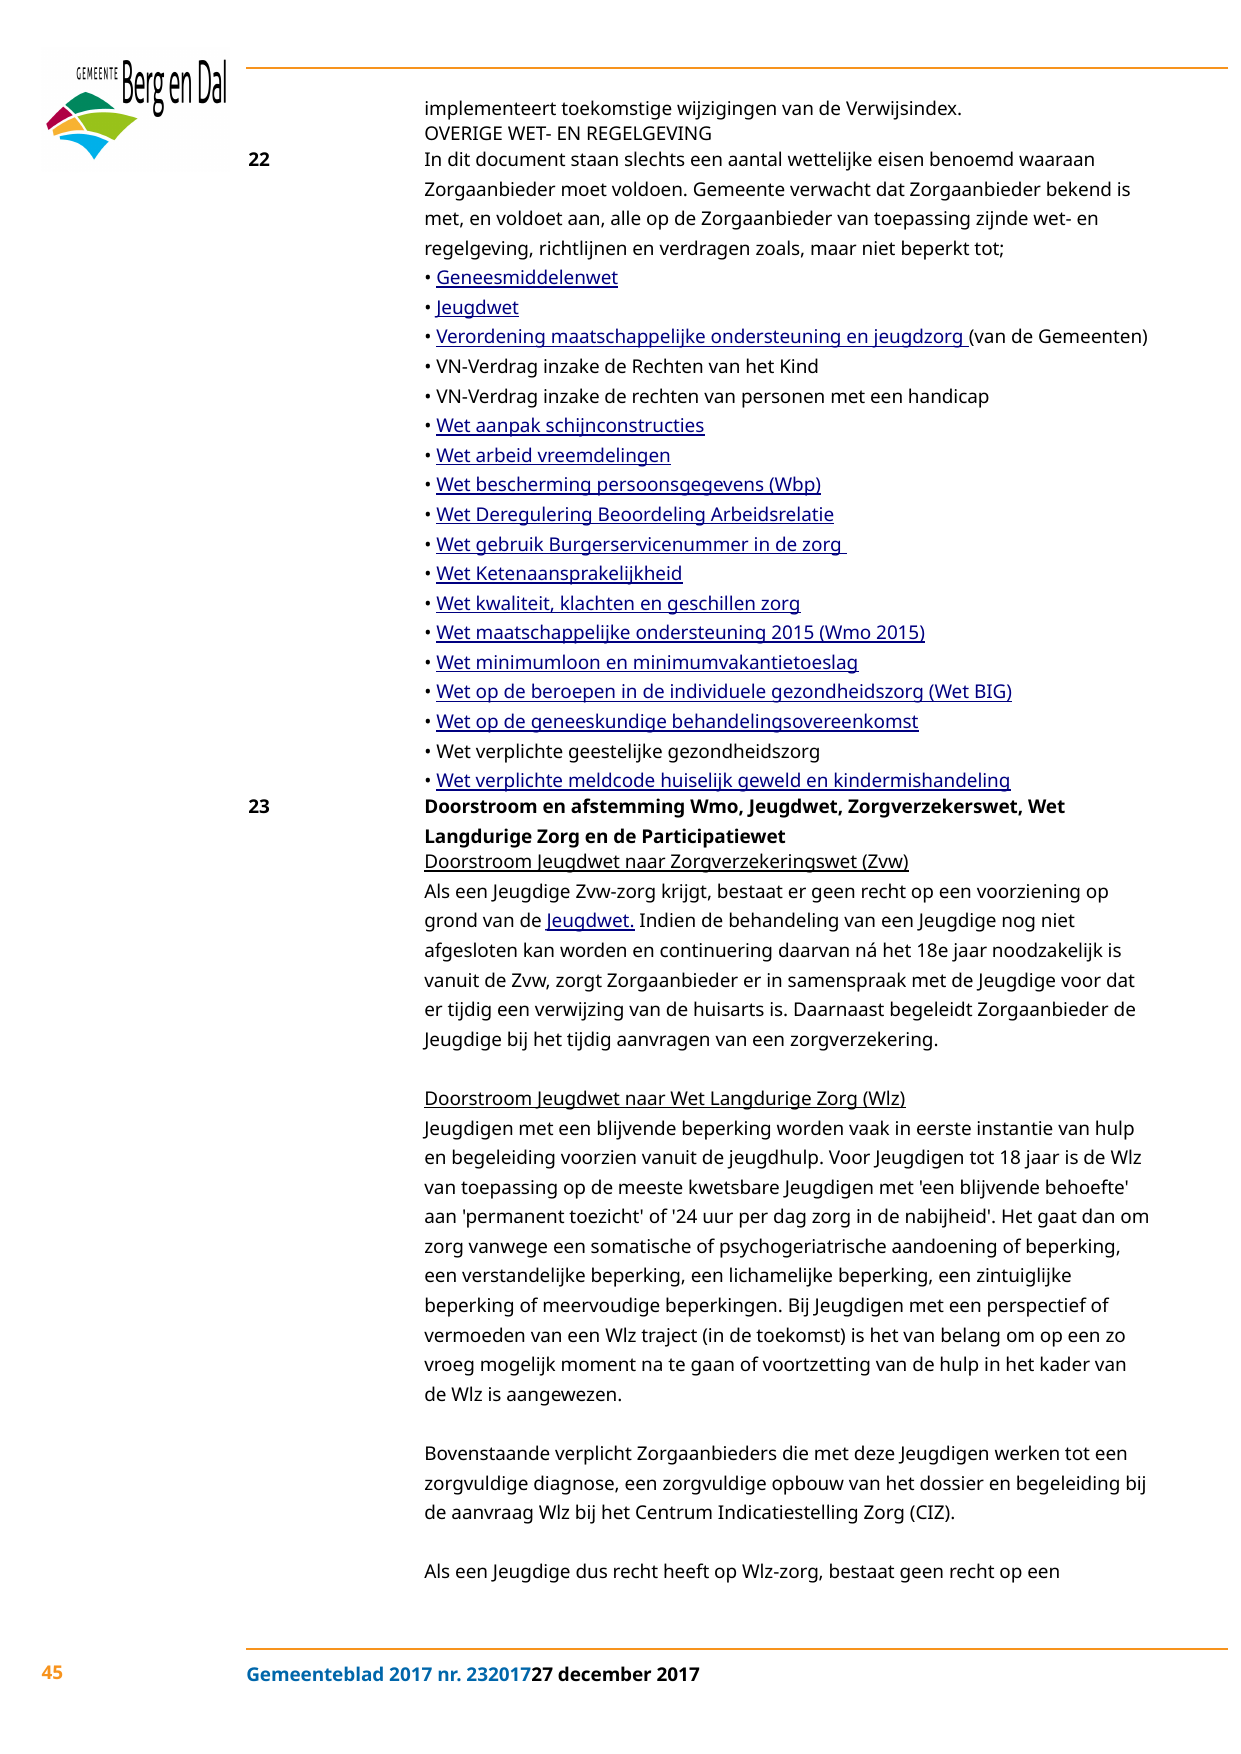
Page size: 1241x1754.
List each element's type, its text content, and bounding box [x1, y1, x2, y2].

table_cell Doorstroom Jeugdwet naar Zorgverzekeringswet (Zvw) Als een Jeugdige Zvw-zorg krijgt, bestaat er geen recht op een voorziening op grond van de Jeugdwet. Indien de behandeling van een Jeugdige nog niet afgesloten kan worden en continuering daarvan ná het 18e jaar noodzakelijk is vanuit de Zvw, zorgt Zorgaanbieder er in samenspraak met de Jeugdige voor dat er tijdig een verwijzing van de huisarts is. Daarnaast begeleidt Zorgaanbieder de Jeugdige bij het tijdig aanvragen van een zorgverzekering. Doorstroom Jeugdwet naar Wet Langdurige Zorg (Wlz) Jeugdigen met een blijvende beperking worden vaak in eerste instantie van hulp en begeleiding voorzien vanuit de jeugdhulp. Voor Jeugdigen tot 18 jaar is de Wlz van toepassing op de meeste kwetsbare Jeugdigen met 'een blijvende behoefte' aan 'permanent toezicht' of '24 uur per dag zorg in de nabijheid'. Het gaat dan om zorg vanwege een somatische of psychogeriatrische aandoening of beperking, een verstandelijke beperking, een lichamelijke beperking, een zintuiglijke beperking of meervoudige beperkingen. Bij Jeugdigen met een perspectief of vermoeden van een Wlz traject (in de toekomst) is het van belang om op een zo vroeg mogelijk moment na te gaan of voortzetting van de hulp in het kader van de Wlz is aangewezen. Bovenstaande verplicht Zorgaanbieders die met deze Jeugdigen werken tot een zorgvuldige diagnose, een zorgvuldige opbouw van het dossier en begeleiding bij de aanvraag Wlz bij het Centrum Indicatiestelling Zorg (CIZ). Als een Jeugdige dus recht heeft op Wlz-zorg, bestaat geen recht op een [424, 849, 1152, 1584]
picture [41, 47, 231, 172]
table_cell OVERIGE WET- EN REGELGEVING [424, 121, 1152, 146]
table_cell 22 [248, 146, 424, 793]
table_cell [248, 849, 424, 1584]
table_cell Doorstroom en afstemming Wmo, Jeugdwet, Zorgverzekerswet, Wet Langdurige Zorg en de Participatiewet [424, 793, 1152, 848]
table_cell implementeert toekomstige wijzigingen van de Verwijsindex. [424, 95, 1152, 121]
table_cell [248, 121, 424, 146]
table_cell [248, 95, 424, 121]
table_cell In dit document staan slechts een aantal wettelijke eisen benoemd waaraan Zorgaanbieder moet voldoen. Gemeente verwacht dat Zorgaanbieder bekend is met, en voldoet aan, alle op de Zorgaanbieder van toepassing zijnde wet- en regelgeving, richtlijnen en verdragen zoals, maar niet beperkt tot; • Geneesmiddelenwet • Jeugdwet • Verordening maatschappelijke ondersteuning en jeugdzorg (van de Gemeenten) • VN-Verdrag inzake de Rechten van het Kind • VN-Verdrag inzake de rechten van personen met een handicap • Wet aanpak schijnconstructies • Wet arbeid vreemdelingen • Wet bescherming persoonsgegevens (Wbp) • Wet Deregulering Beoordeling Arbeidsrelatie • Wet gebruik Burgerservicenummer in de zorg • Wet Ketenaansprakelijkheid • Wet kwaliteit, klachten en geschillen zorg • Wet maatschappelijke ondersteuning 2015 (Wmo 2015) • Wet minimumloon en minimumvakantietoeslag • Wet op de beroepen in de individuele gezondheidszorg (Wet BIG) • Wet op de geneeskundige behandelingsovereenkomst • Wet verplichte geestelijke gezondheidszorg • Wet verplichte meldcode huiselijk geweld en kindermishandeling [424, 146, 1152, 793]
table_cell 23 [248, 793, 424, 848]
